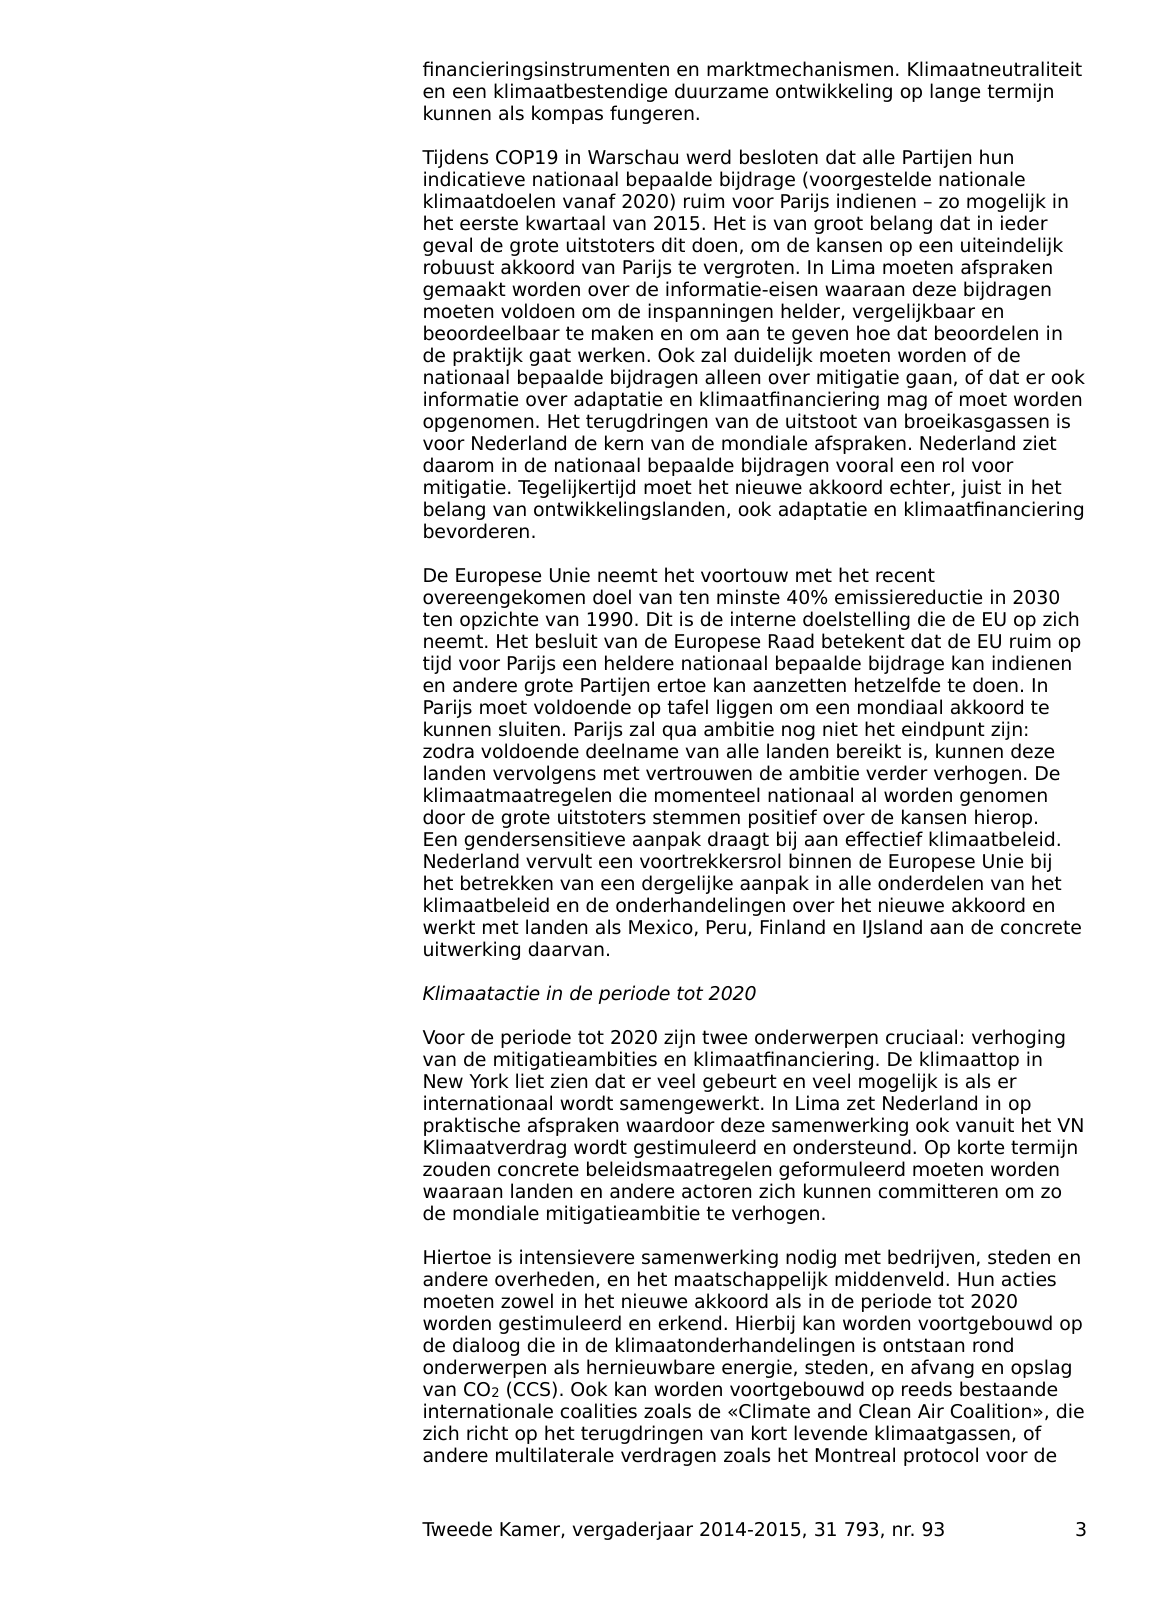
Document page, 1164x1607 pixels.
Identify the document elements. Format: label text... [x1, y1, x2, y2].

text Een gendersensitieve aanpak draagt bij aan effectief klimaatbeleid. Nederland vervult een voortrekkersrol binnen de Europese Unie bij het betrekken van een dergelijke aanpak in alle onderdelen van het klimaatbeleid en de onderhandelingen over het nieuwe akkoord en werkt met landen als Mexico, Peru, Finland en IJsland aan de concrete uitwerking daarvan. [422, 829, 1087, 961]
text Tijdens COP19 in Warschau werd besloten dat alle Partijen hun indicatieve nationaal bepaalde bijdrage (voorgestelde nationale klimaatdoelen vanaf 2020) ruim voor Parijs indienen – zo mogelijk in het eerste kwartaal van 2015. Het is van groot belang dat in ieder geval de grote uitstoters dit doen, om de kansen op een uiteindelijk robuust akkoord van Parijs te vergroten. In Lima moeten afspraken gemaakt worden over de informatie-eisen waaraan deze bijdragen moeten voldoen om de inspanningen helder, vergelijkbaar en beoordeelbaar te maken en om aan te geven hoe dat beoordelen in de praktijk gaat werken. Ook zal duidelijk moeten worden of de nationaal bepaalde bijdragen alleen over mitigatie gaan, of dat er ook informatie over adaptatie en klimaatfinanciering mag of moet worden opgenomen. Het terugdringen van de uitstoot van broeikasgassen is voor Nederland de kern van de mondiale afspraken. Nederland ziet daarom in de nationaal bepaalde bijdragen vooral een rol voor mitigatie. Tegelijkertijd moet het nieuwe akkoord echter, juist in het belang van ontwikkelingslanden, ook adaptatie en klimaatfinanciering bevorderen. [422, 147, 1087, 543]
text De Europese Unie neemt het voortouw met het recent overeengekomen doel van ten minste 40% emissiereductie in 2030 ten opzichte van 1990. Dit is de interne doelstelling die de EU op zich neemt. Het besluit van de Europese Raad betekent dat de EU ruim op tijd voor Parijs een heldere nationaal bepaalde bijdrage kan indienen en andere grote Partijen ertoe kan aanzetten hetzelfde te doen. In Parijs moet voldoende op tafel liggen om een mondiaal akkoord te kunnen sluiten. Parijs zal qua ambitie nog niet het eindpunt zijn: zodra voldoende deelname van alle landen bereikt is, kunnen deze landen vervolgens met vertrouwen de ambitie verder verhogen. De klimaatmaatregelen die momenteel nationaal al worden genomen door de grote uitstoters stemmen positief over de kansen hierop. [422, 565, 1087, 829]
text Voor de periode tot 2020 zijn twee onderwerpen cruciaal: verhoging van de mitigatieambities en klimaatfinanciering. De klimaattop in New York liet zien dat er veel gebeurt en veel mogelijk is als er internationaal wordt samengewerkt. In Lima zet Nederland in op praktische afspraken waardoor deze samenwerking ook vanuit het VN Klimaatverdrag wordt gestimuleerd en ondersteund. Op korte termijn zouden concrete beleidsmaatregelen geformuleerd moeten worden waaraan landen en andere actoren zich kunnen committeren om zo de mondiale mitigatieambitie te verhogen. [422, 1027, 1087, 1225]
text financieringsinstrumenten en marktmechanismen. Klimaatneutraliteit en een klimaatbestendige duurzame ontwikkeling op lange termijn kunnen als kompas fungeren. [422, 59, 1087, 125]
subtitle Klimaatactie in de periode tot 2020 [422, 983, 1087, 1005]
text Hiertoe is intensievere samenwerking nodig met bedrijven, steden en andere overheden, en het maatschappelijk middenveld. Hun acties moeten zowel in het nieuwe akkoord als in de periode tot 2020 worden gestimuleerd en erkend. Hierbij kan worden voortgebouwd op de dialoog die in de klimaatonderhandelingen is ontstaan rond onderwerpen als hernieuwbare energie, steden, en afvang en opslag van CO2 (CCS). Ook kan worden voortgebouwd op reeds bestaande internationale coalities zoals de «Climate and Clean Air Coalition», die zich richt op het terugdringen van kort levende klimaatgassen, of andere multilaterale verdragen zoals het Montreal protocol voor de [422, 1247, 1087, 1467]
